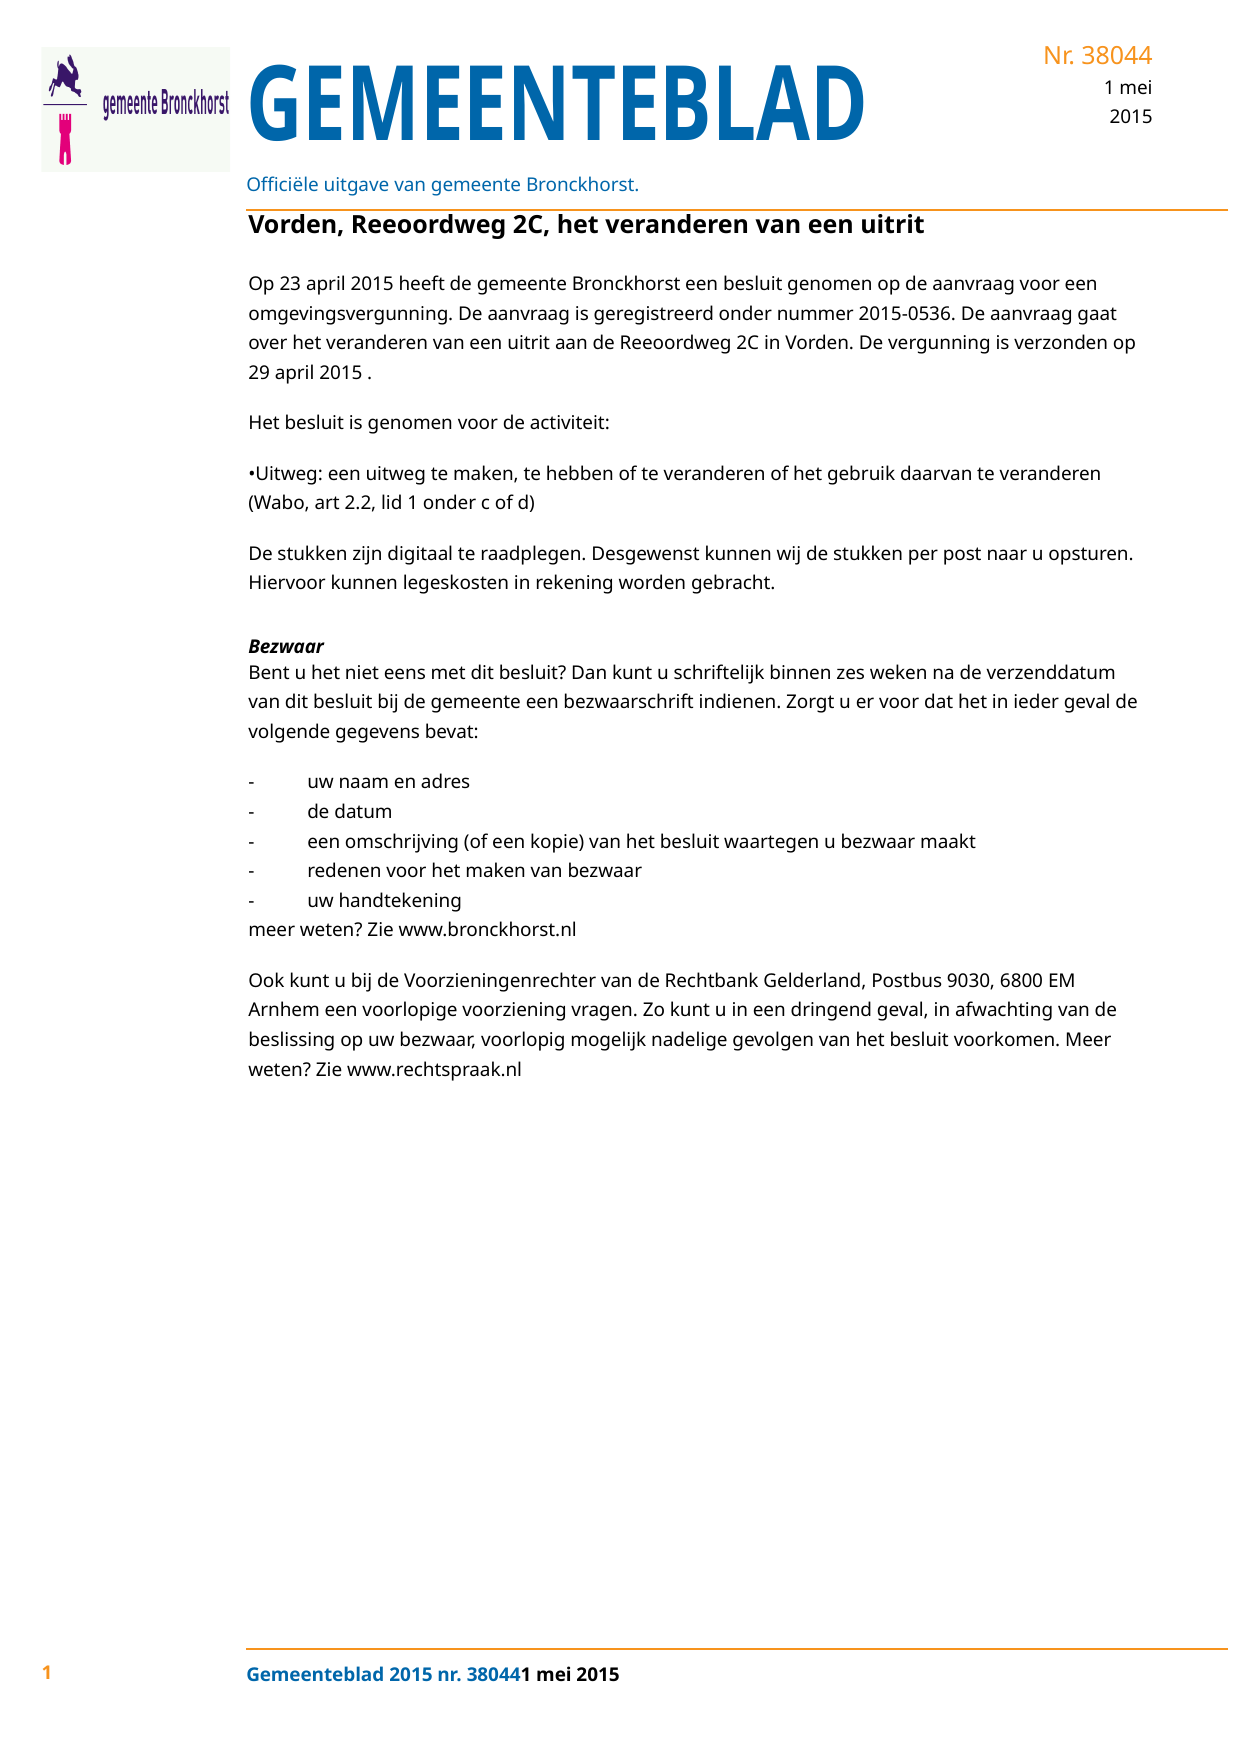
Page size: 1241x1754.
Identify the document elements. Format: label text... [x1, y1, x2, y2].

picture [41, 47, 231, 172]
list uw handtekening [248, 887, 1152, 913]
text Bezwaar [248, 633, 1152, 659]
text meer weten? Zie www.bronckhorst.nl [248, 917, 1152, 942]
list redenen voor het maken van bezwaar [248, 857, 1152, 883]
text •Uitweg: een uitweg te maken, te hebben of te veranderen of het gebruik daarvan te veranderen (Wabo, art 2.2, lid 1 onder c of d) [248, 460, 1152, 515]
list uw naam en adres [248, 769, 1152, 794]
list een omschrijving (of een kopie) van het besluit waartegen u bezwaar maakt [248, 828, 1152, 854]
text Op 23 april 2015 heeft de gemeente Bronckhorst een besluit genomen op de aanvraag voor een omgevingsvergunning. De aanvraag is geregistreerd onder nummer 2015-0536. De aanvraag gaat over het veranderen van een uitrit aan de Reeoordweg 2C in Vorden. De vergunning is verzonden op 29 april 2015 . [248, 270, 1152, 385]
text Het besluit is genomen voor de activiteit: [248, 409, 1152, 435]
text Bent u het niet eens met dit besluit? Dan kunt u schriftelijk binnen zes weken na de verzenddatum van dit besluit bij de gemeente een bezwaarschrift indienen. Zorgt u er voor dat het in ieder geval de volgende gegevens bevat: [248, 659, 1152, 744]
list de datum [248, 798, 1152, 824]
text Ook kunt u bij de Voorzieningenrechter van de Rechtbank Gelderland, Postbus 9030, 6800 EM Arnhem een voorlopige voorziening vragen. Zo kunt u in een dringend geval, in afwachting van de beslissing op uw bezwaar, voorlopig mogelijk nadelige gevolgen van het besluit voorkomen. Meer weten? Zie www.rechtspraak.nl [248, 967, 1152, 1082]
text De stukken zijn digitaal te raadplegen. Desgewenst kunnen wij de stukken per post naar u opsturen. Hiervoor kunnen legeskosten in rekening worden gebracht. [248, 540, 1152, 595]
text Vorden, Reeoordweg 2C, het veranderen van een uitrit [248, 211, 1152, 241]
